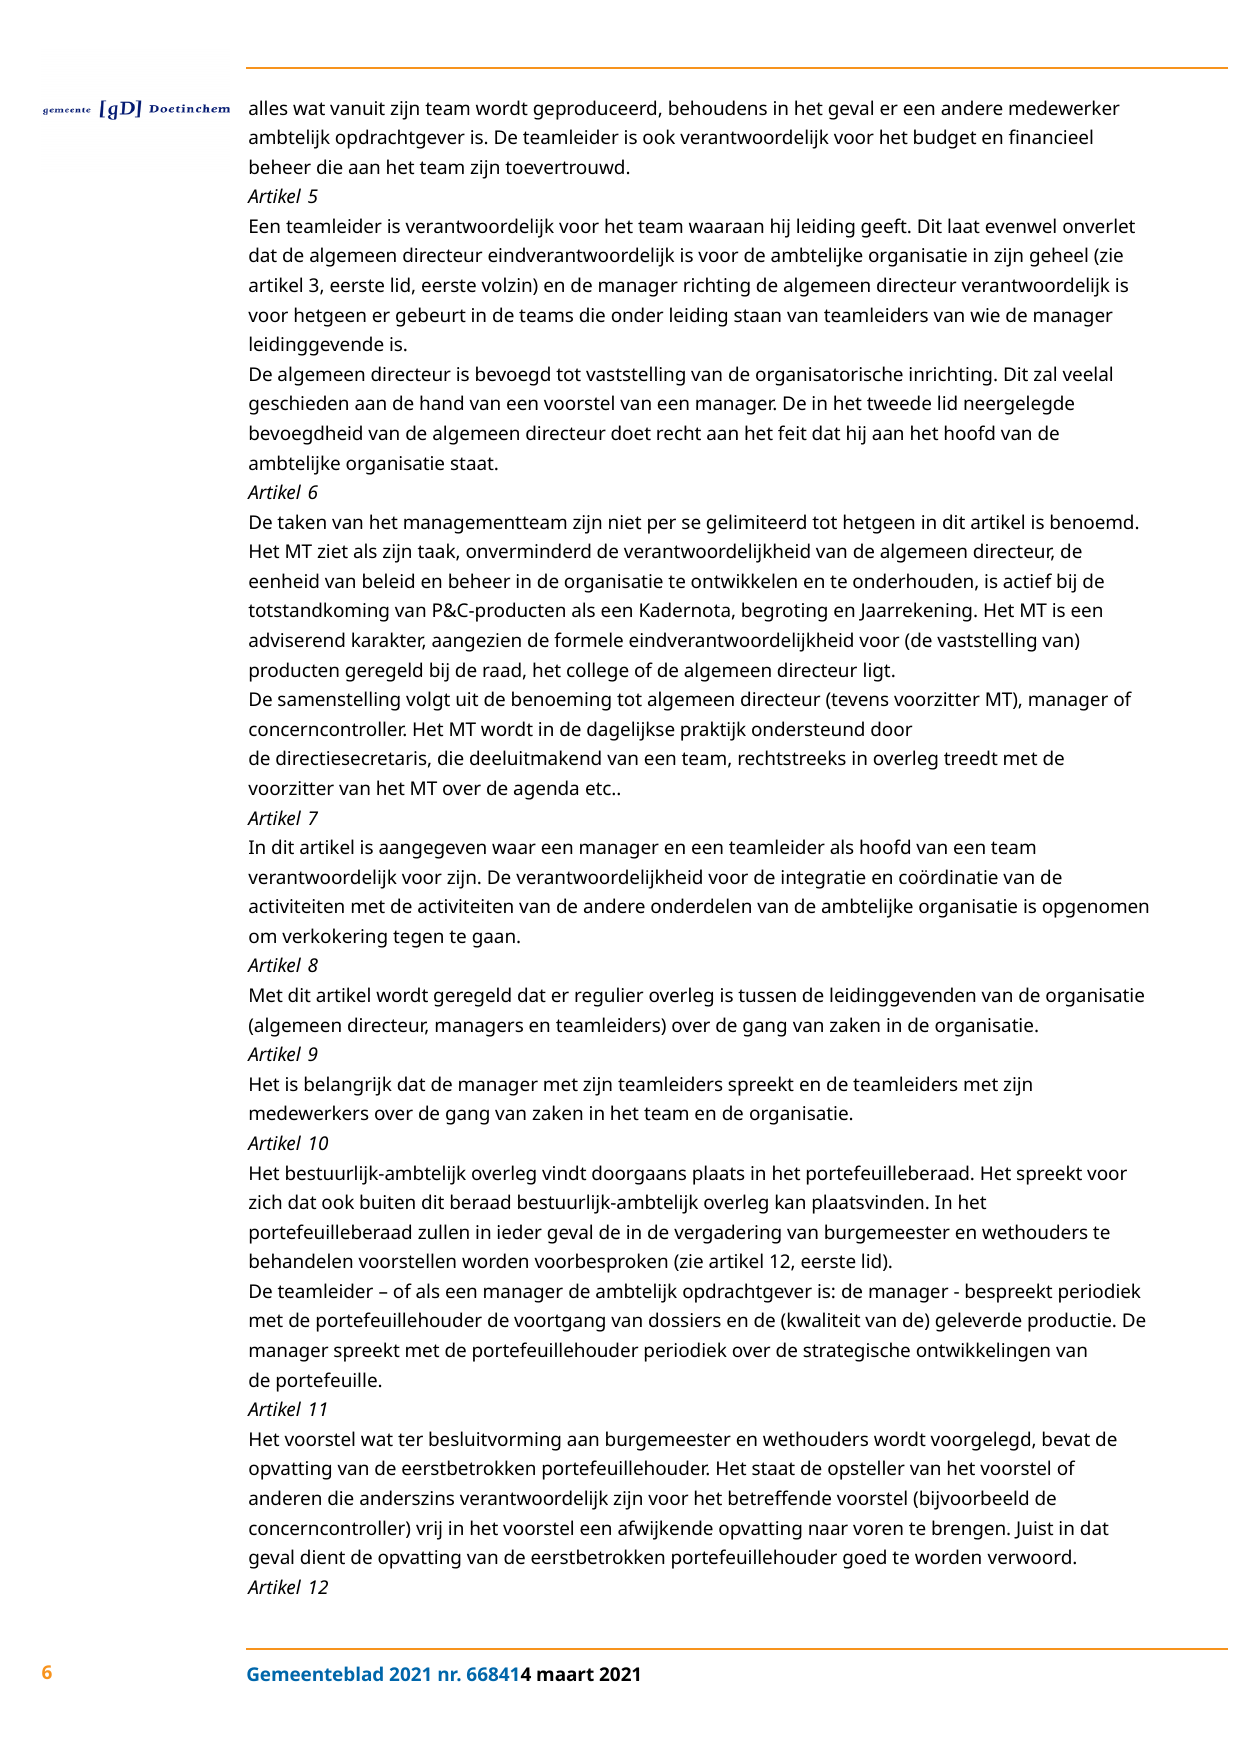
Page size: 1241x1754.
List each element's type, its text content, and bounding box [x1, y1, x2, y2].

text Een teamleider is verantwoordelijk voor het team waaraan hij leiding geeft. Dit laat evenwel onverlet dat de algemeen directeur eindverantwoordelijk is voor de ambtelijke organisatie in zijn geheel (zie artikel 3, eerste lid, eerste volzin) en de manager richting de algemeen directeur verantwoordelijk is voor hetgeen er gebeurt in de teams die onder leiding staan van teamleiders van wie de manager leidinggevende is. [248, 213, 1152, 357]
text Artikel 7 [248, 805, 1152, 831]
text Met dit artikel wordt geregeld dat er regulier overleg is tussen de leidinggevenden van de organisatie (algemeen directeur, managers en teamleiders) over de gang van zaken in de organisatie. [248, 982, 1152, 1038]
text De teamleider – of als een manager de ambtelijk opdrachtgever is: de manager - bespreekt periodiek met de portefeuillehouder de voortgang van dossiers en de (kwaliteit van de) geleverde productie. De manager spreekt met de portefeuillehouder periodiek over de strategische ontwikkelingen van de portefeuille. [248, 1278, 1152, 1393]
text Artikel 12 [248, 1574, 1152, 1600]
text Artikel 10 [248, 1130, 1152, 1156]
text Artikel 5 [248, 183, 1152, 209]
text De taken van het managementteam zijn niet per se gelimiteerd tot hetgeen in dit artikel is benoemd. Het MT ziet als zijn taak, onverminderd de verantwoordelijkheid van de algemeen directeur, de eenheid van beleid en beheer in de organisatie te ontwikkelen en te onderhouden, is actief bij de totstandkoming van P&C-producten als een Kadernota, begroting en Jaarrekening. Het MT is een adviserend karakter, aangezien de formele eindverantwoordelijkheid voor (de vaststelling van) producten geregeld bij de raad, het college of de algemeen directeur ligt. [248, 509, 1152, 683]
text alles wat vanuit zijn team wordt geproduceerd, behoudens in het geval er een andere medewerker ambtelijk opdrachtgever is. De teamleider is ook verantwoordelijk voor het budget en financieel beheer die aan het team zijn toevertrouwd. [248, 95, 1152, 180]
text Artikel 8 [248, 953, 1152, 978]
text In dit artikel is aangegeven waar een manager en een teamleider als hoofd van een team verantwoordelijk voor zijn. De verantwoordelijkheid voor de integratie en coördinatie van de activiteiten met de activiteiten van de andere onderdelen van de ambtelijke organisatie is opgenomen om verkokering tegen te gaan. [248, 834, 1152, 949]
text Artikel 6 [248, 479, 1152, 505]
text Artikel 11 [248, 1396, 1152, 1422]
text Het bestuurlijk-ambtelijk overleg vindt doorgaans plaats in het portefeuilleberaad. Het spreekt voor zich dat ook buiten dit beraad bestuurlijk-ambtelijk overleg kan plaatsvinden. In het portefeuilleberaad zullen in ieder geval de in de vergadering van burgemeester en wethouders te behandelen voorstellen worden voorbesproken (zie artikel 12, eerste lid). [248, 1160, 1152, 1274]
text De samenstelling volgt uit de benoeming tot algemeen directeur (tevens voorzitter MT), manager of concerncontroller. Het MT wordt in de dagelijkse praktijk ondersteund door de directiesecretaris, die deeluitmakend van een team, rechtstreeks in overleg treedt met de voorzitter van het MT over de agenda etc.. [248, 686, 1152, 801]
text Het voorstel wat ter besluitvorming aan burgemeester en wethouders wordt voorgelegd, bevat de opvatting van de eerstbetrokken portefeuillehouder. Het staat de opsteller van het voorstel of anderen die anderszins verantwoordelijk zijn voor het betreffende voorstel (bijvoorbeeld de concerncontroller) vrij in het voorstel een afwijkende opvatting naar voren te brengen. Juist in dat geval dient de opvatting van de eerstbetrokken portefeuillehouder goed te worden verwoord. [248, 1426, 1152, 1570]
picture [41, 47, 231, 172]
text Het is belangrijk dat de manager met zijn teamleiders spreekt en de teamleiders met zijn medewerkers over de gang van zaken in het team en de organisatie. [248, 1071, 1152, 1126]
text De algemeen directeur is bevoegd tot vaststelling van de organisatorische inrichting. Dit zal veelal geschieden aan de hand van een voorstel van een manager. De in het tweede lid neergelegde bevoegdheid van de algemeen directeur doet recht aan het feit dat hij aan het hoofd van de ambtelijke organisatie staat. [248, 361, 1152, 476]
text Artikel 9 [248, 1041, 1152, 1067]
